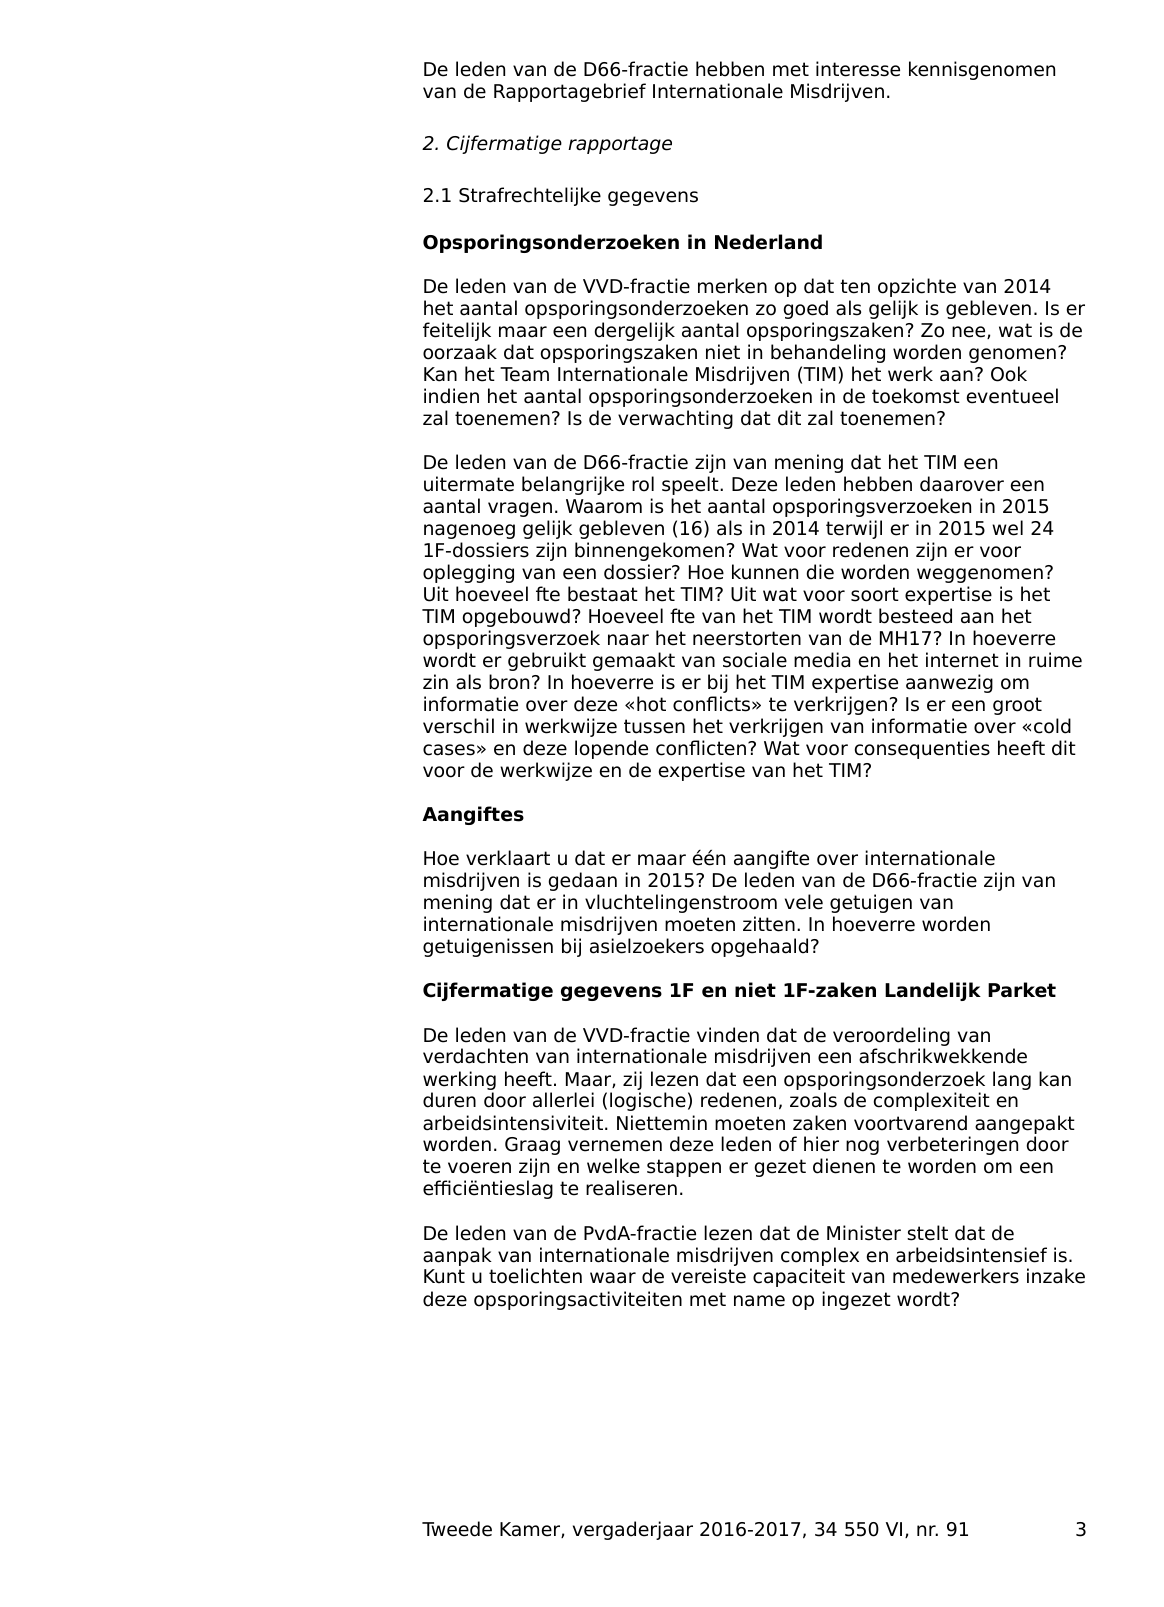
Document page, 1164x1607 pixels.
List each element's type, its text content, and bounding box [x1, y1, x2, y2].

text De leden van de PvdA-fractie lezen dat de Minister stelt dat de aanpak van internationale misdrijven complex en arbeidsintensief is. Kunt u toelichten waar de vereiste capaciteit van medewerkers inzake deze opsporingsactiviteiten met name op ingezet wordt? [422, 1222, 1087, 1310]
text De leden van de VVD-fractie vinden dat de veroordeling van verdachten van internationale misdrijven een afschrikwekkende werking heeft. Maar, zij lezen dat een opsporingsonderzoek lang kan duren door allerlei (logische) redenen, zoals de complexiteit en arbeidsintensiviteit. Niettemin moeten zaken voortvarend aangepakt worden. Graag vernemen deze leden of hier nog verbeteringen door te voeren zijn en welke stappen er gezet dienen te worden om een efficiëntieslag te realiseren. [422, 1024, 1087, 1200]
subtitle 2.1 Strafrechtelijke gegevens [422, 185, 1087, 207]
text Hoe verklaart u dat er maar één aangifte over internationale misdrijven is gedaan in 2015? De leden van de D66-fractie zijn van mening dat er in vluchtelingenstroom vele getuigen van internationale misdrijven moeten zitten. In hoeverre worden getuigenissen bij asielzoekers opgehaald? [422, 848, 1087, 958]
subtitle Aangiftes [422, 804, 1087, 826]
subtitle 2. Cijfermatige rapportage [422, 133, 1087, 155]
subtitle Cijfermatige gegevens 1F en niet 1F-zaken Landelijk Parket [422, 980, 1087, 1002]
text De leden van de D66-fractie zijn van mening dat het TIM een uitermate belangrijke rol speelt. Deze leden hebben daarover een aantal vragen. Waarom is het aantal opsporingsverzoeken in 2015 nagenoeg gelijk gebleven (16) als in 2014 terwijl er in 2015 wel 24 1F-dossiers zijn binnengekomen? Wat voor redenen zijn er voor oplegging van een dossier? Hoe kunnen die worden weggenomen? Uit hoeveel fte bestaat het TIM? Uit wat voor soort expertise is het TIM opgebouwd? Hoeveel fte van het TIM wordt besteed aan het opsporingsverzoek naar het neerstorten van de MH17? In hoeverre wordt er gebruikt gemaakt van sociale media en het internet in ruime zin als bron? In hoeverre is er bij het TIM expertise aanwezig om informatie over deze «hot conflicts» te verkrijgen? Is er een groot verschil in werkwijze tussen het verkrijgen van informatie over «cold cases» en deze lopende conflicten? Wat voor consequenties heeft dit voor de werkwijze en de expertise van het TIM? [422, 452, 1087, 782]
text De leden van de VVD-fractie merken op dat ten opzichte van 2014 het aantal opsporingsonderzoeken zo goed als gelijk is gebleven. Is er feitelijk maar een dergelijk aantal opsporingszaken? Zo nee, wat is de oorzaak dat opsporingszaken niet in behandeling worden genomen? Kan het Team Internationale Misdrijven (TIM) het werk aan? Ook indien het aantal opsporingsonderzoeken in de toekomst eventueel zal toenemen? Is de verwachting dat dit zal toenemen? [422, 276, 1087, 430]
subtitle Opsporingsonderzoeken in Nederland [422, 232, 1087, 254]
text De leden van de D66-fractie hebben met interesse kennisgenomen van de Rapportagebrief Internationale Misdrijven. [422, 59, 1087, 103]
